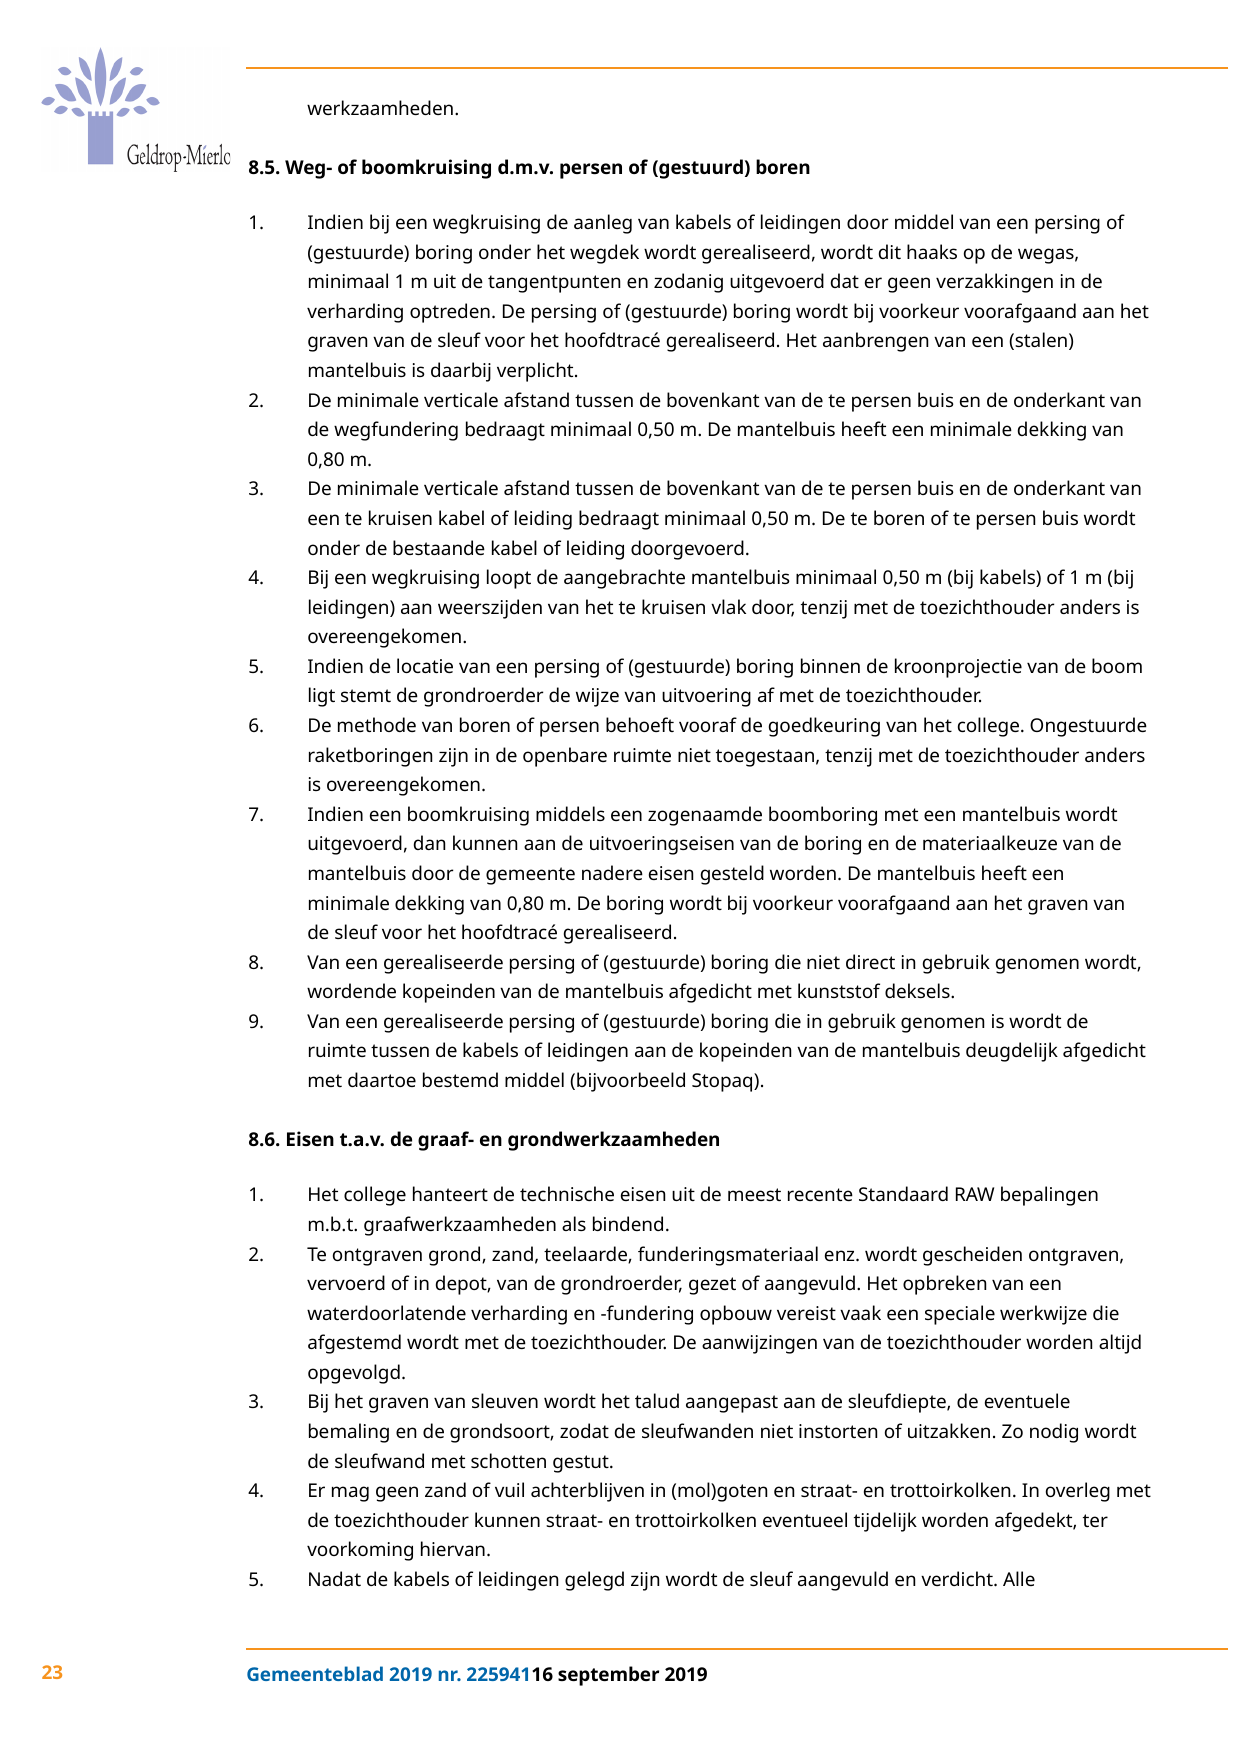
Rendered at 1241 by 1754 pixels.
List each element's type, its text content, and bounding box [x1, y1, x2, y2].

text 8.5. Weg- of boomkruising d.m.v. persen of (gestuurd) boren [248, 154, 1152, 180]
list Indien de locatie van een persing of (gestuurde) boring binnen de kroonprojectie van de boom ligt stemt de grondroerder de wijze van uitvoering af met de toezichthouder. [248, 653, 1152, 708]
list Het college hanteert de technische eisen uit de meest recente Standaard RAW bepalingen m.b.t. graafwerkzaamheden als bindend. [248, 1182, 1152, 1237]
list Te ontgraven grond, zand, teelaarde, funderingsmateriaal enz. wordt gescheiden ontgraven, vervoerd of in depot, van de grondroerder, gezet of aangevuld. Het opbreken van een waterdoorlatende verharding en -fundering opbouw vereist vaak een speciale werkwijze die afgestemd wordt met de toezichthouder. De aanwijzingen van de toezichthouder worden altijd opgevolgd. [248, 1241, 1152, 1385]
text 8.6. Eisen t.a.v. de graaf- en grondwerkzaamheden [248, 1126, 1152, 1152]
picture [41, 47, 231, 172]
list Bij het graven van sleuven wordt het talud aangepast aan de sleufdiepte, de eventuele bemaling en de grondsoort, zodat de sleufwanden niet instorten of uitzakken. Zo nodig wordt de sleufwand met schotten gestut. [248, 1389, 1152, 1474]
list De minimale verticale afstand tussen de bovenkant van de te persen buis en de onderkant van de wegfundering bedraagt minimaal 0,50 m. De mantelbuis heeft een minimale dekking van 0,80 m. [248, 387, 1152, 472]
list De minimale verticale afstand tussen de bovenkant van de te persen buis en de onderkant van een te kruisen kabel of leiding bedraagt minimaal 0,50 m. De te boren of te persen buis wordt onder de bestaande kabel of leiding doorgevoerd. [248, 476, 1152, 560]
list Van een gerealiseerde persing of (gestuurde) boring die niet direct in gebruik genomen wordt, wordende kopeinden van de mantelbuis afgedicht met kunststof deksels. [248, 949, 1152, 1004]
list Nadat de kabels of leidingen gelegd zijn wordt de sleuf aangevuld en verdicht. Alle [248, 1566, 1152, 1592]
list werkzaamheden. [248, 95, 1152, 121]
list Indien een boomkruising middels een zogenaamde boomboring met een mantelbuis wordt uitgevoerd, dan kunnen aan de uitvoeringseisen van de boring en de materiaalkeuze van de mantelbuis door de gemeente nadere eisen gesteld worden. De mantelbuis heeft een minimale dekking van 0,80 m. De boring wordt bij voorkeur voorafgaand aan het graven van de sleuf voor het hoofdtracé gerealiseerd. [248, 801, 1152, 945]
list Indien bij een wegkruising de aanleg van kabels of leidingen door middel van een persing of (gestuurde) boring onder het wegdek wordt gerealiseerd, wordt dit haaks op de wegas, minimaal 1 m uit de tangentpunten en zodanig uitgevoerd dat er geen verzakkingen in de verharding optreden. De persing of (gestuurde) boring wordt bij voorkeur voorafgaand aan het graven van de sleuf voor het hoofdtracé gerealiseerd. Het aanbrengen van een (stalen) mantelbuis is daarbij verplicht. [248, 209, 1152, 383]
list Bij een wegkruising loopt de aangebrachte mantelbuis minimaal 0,50 m (bij kabels) of 1 m (bij leidingen) aan weerszijden van het te kruisen vlak door, tenzij met de toezichthouder anders is overeengekomen. [248, 564, 1152, 649]
list Er mag geen zand of vuil achterblijven in (mol)goten en straat- en trottoirkolken. In overleg met de toezichthouder kunnen straat- en trottoirkolken eventueel tijdelijk worden afgedekt, ter voorkoming hiervan. [248, 1477, 1152, 1562]
list De methode van boren of persen behoeft vooraf de goedkeuring van het college. Ongestuurde raketboringen zijn in de openbare ruimte niet toegestaan, tenzij met de toezichthouder anders is overeengekomen. [248, 712, 1152, 797]
list Van een gerealiseerde persing of (gestuurde) boring die in gebruik genomen is wordt de ruimte tussen de kabels of leidingen aan de kopeinden van de mantelbuis deugdelijk afgedicht met daartoe bestemd middel (bijvoorbeeld Stopaq). [248, 1008, 1152, 1093]
